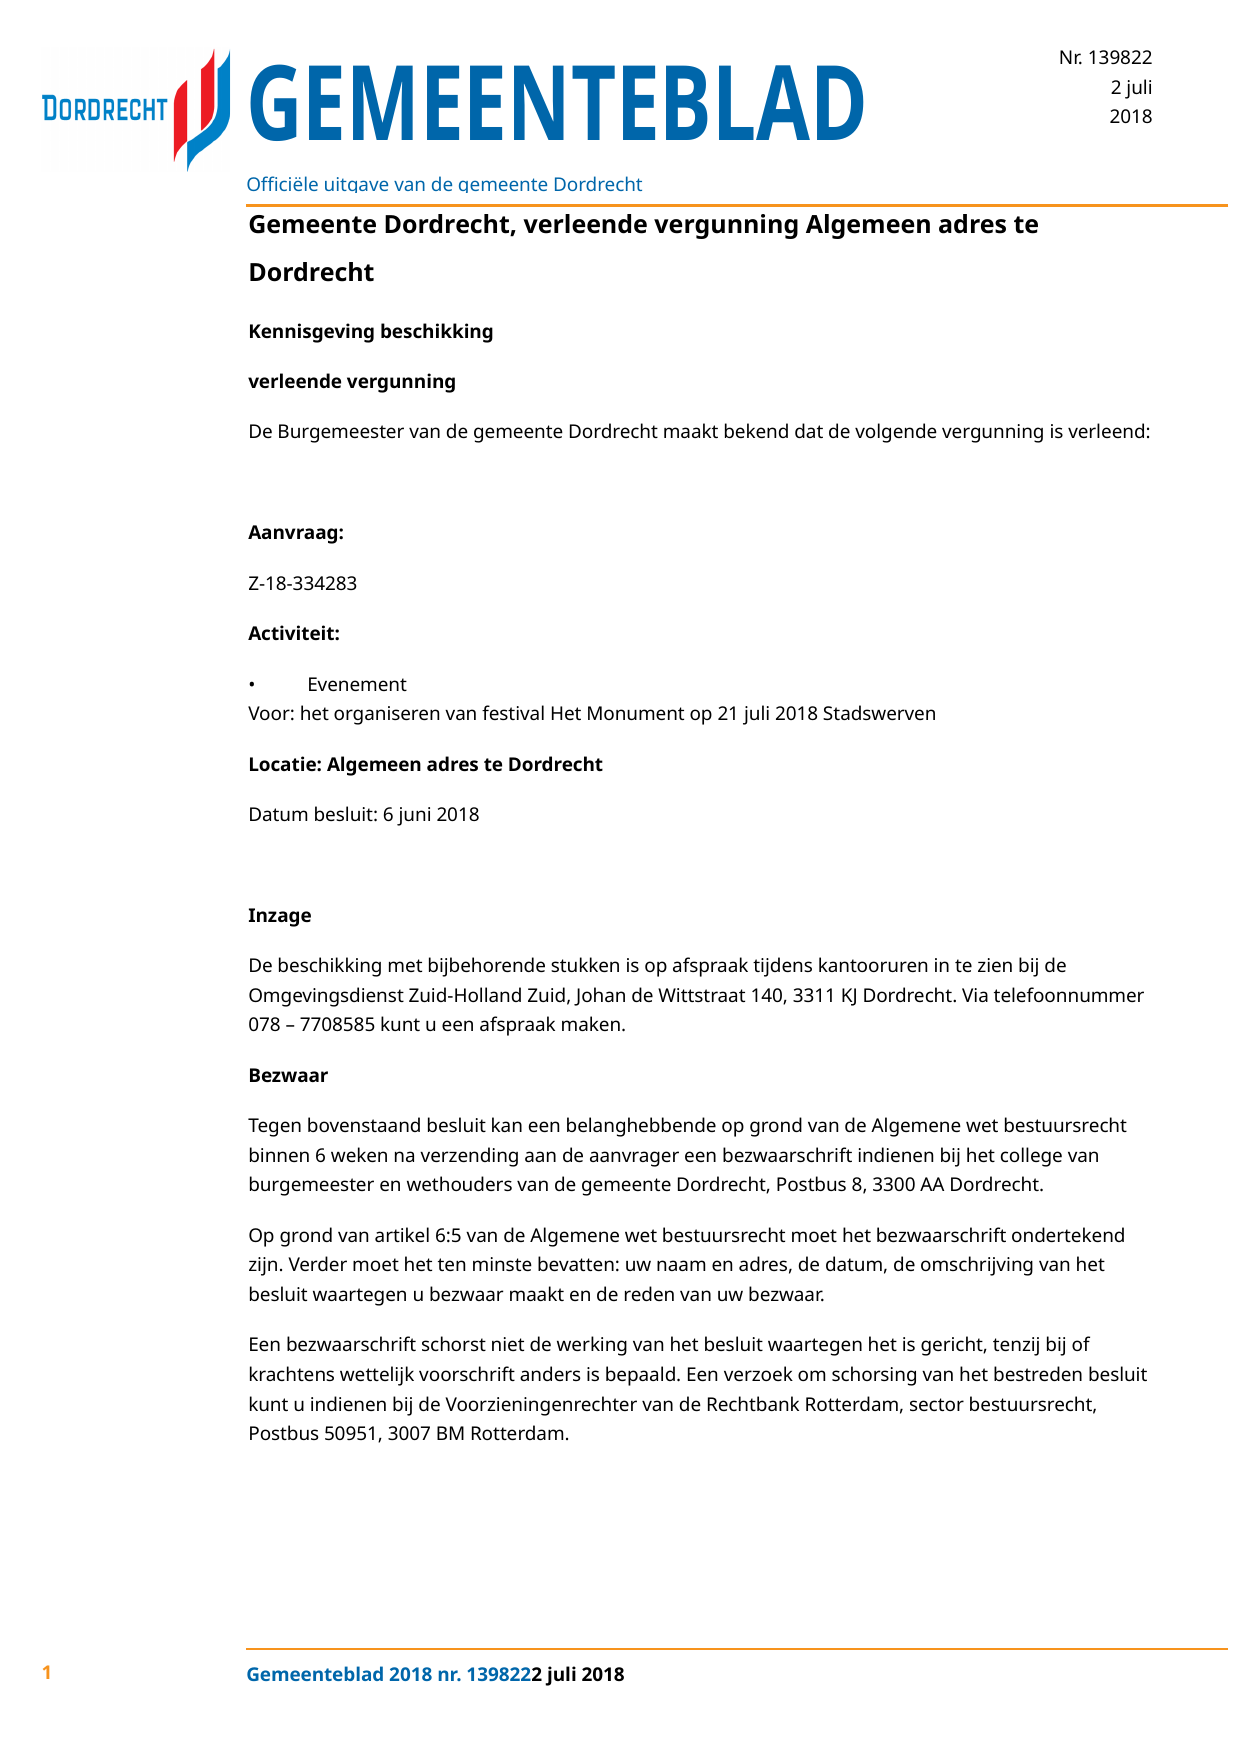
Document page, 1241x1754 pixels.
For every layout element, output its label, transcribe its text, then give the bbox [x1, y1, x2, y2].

text Locatie: Algemeen adres te Dordrecht [248, 751, 1152, 777]
text Inzage [248, 902, 1152, 928]
text Op grond van artikel 6:5 van de Algemene wet bestuursrecht moet het bezwaarschrift ondertekend zijn. Verder moet het ten minste bevatten: uw naam en adres, de datum, de omschrijving van het besluit waartegen u bezwaar maakt en de reden van uw bezwaar. [248, 1222, 1152, 1307]
picture [41, 47, 231, 172]
list Evenement [248, 671, 1152, 697]
text Kennisgeving beschikking [248, 318, 1152, 344]
text Aanvraag: [248, 519, 1152, 545]
text Een bezwaarschrift schorst niet de werking van het besluit waartegen het is gericht, tenzij bij of krachtens wettelijk voorschrift anders is bepaald. Een verzoek om schorsing van het bestreden besluit kunt u indienen bij de Voorzieningenrechter van de Rechtbank Rotterdam, sector bestuursrecht, Postbus 50951, 3007 BM Rotterdam. [248, 1332, 1152, 1446]
text Datum besluit: 6 juni 2018 [248, 801, 1152, 827]
text Tegen bovenstaand besluit kan een belanghebbende op grond van de Algemene wet bestuursrecht binnen 6 weken na verzending aan de aanvrager een bezwaarschrift indienen bij het college van burgemeester en wethouders van de gemeente Dordrecht, Postbus 8, 3300 AA Dordrecht. [248, 1112, 1152, 1197]
text Voor: het organiseren van festival Het Monument op 21 juli 2018 Stadswerven [248, 700, 1152, 726]
text De Burgemeester van de gemeente Dordrecht maakt bekend dat de volgende vergunning is verleend: [248, 419, 1152, 444]
text Z-18-334283 [248, 570, 1152, 596]
text De beschikking met bijbehorende stukken is op afspraak tijdens kantooruren in te zien bij de Omgevingsdienst Zuid-Holland Zuid, Johan de Wittstraat 140, 3311 KJ Dordrecht. Via telefoonnummer 078 – 7708585 kunt u een afspraak maken. [248, 952, 1152, 1037]
text Activiteit: [248, 620, 1152, 646]
text verleende vergunning [248, 368, 1152, 394]
text Bezwaar [248, 1062, 1152, 1088]
text Gemeente Dordrecht, verleende vergunning Algemeen adres te Dordrecht [248, 207, 1152, 288]
